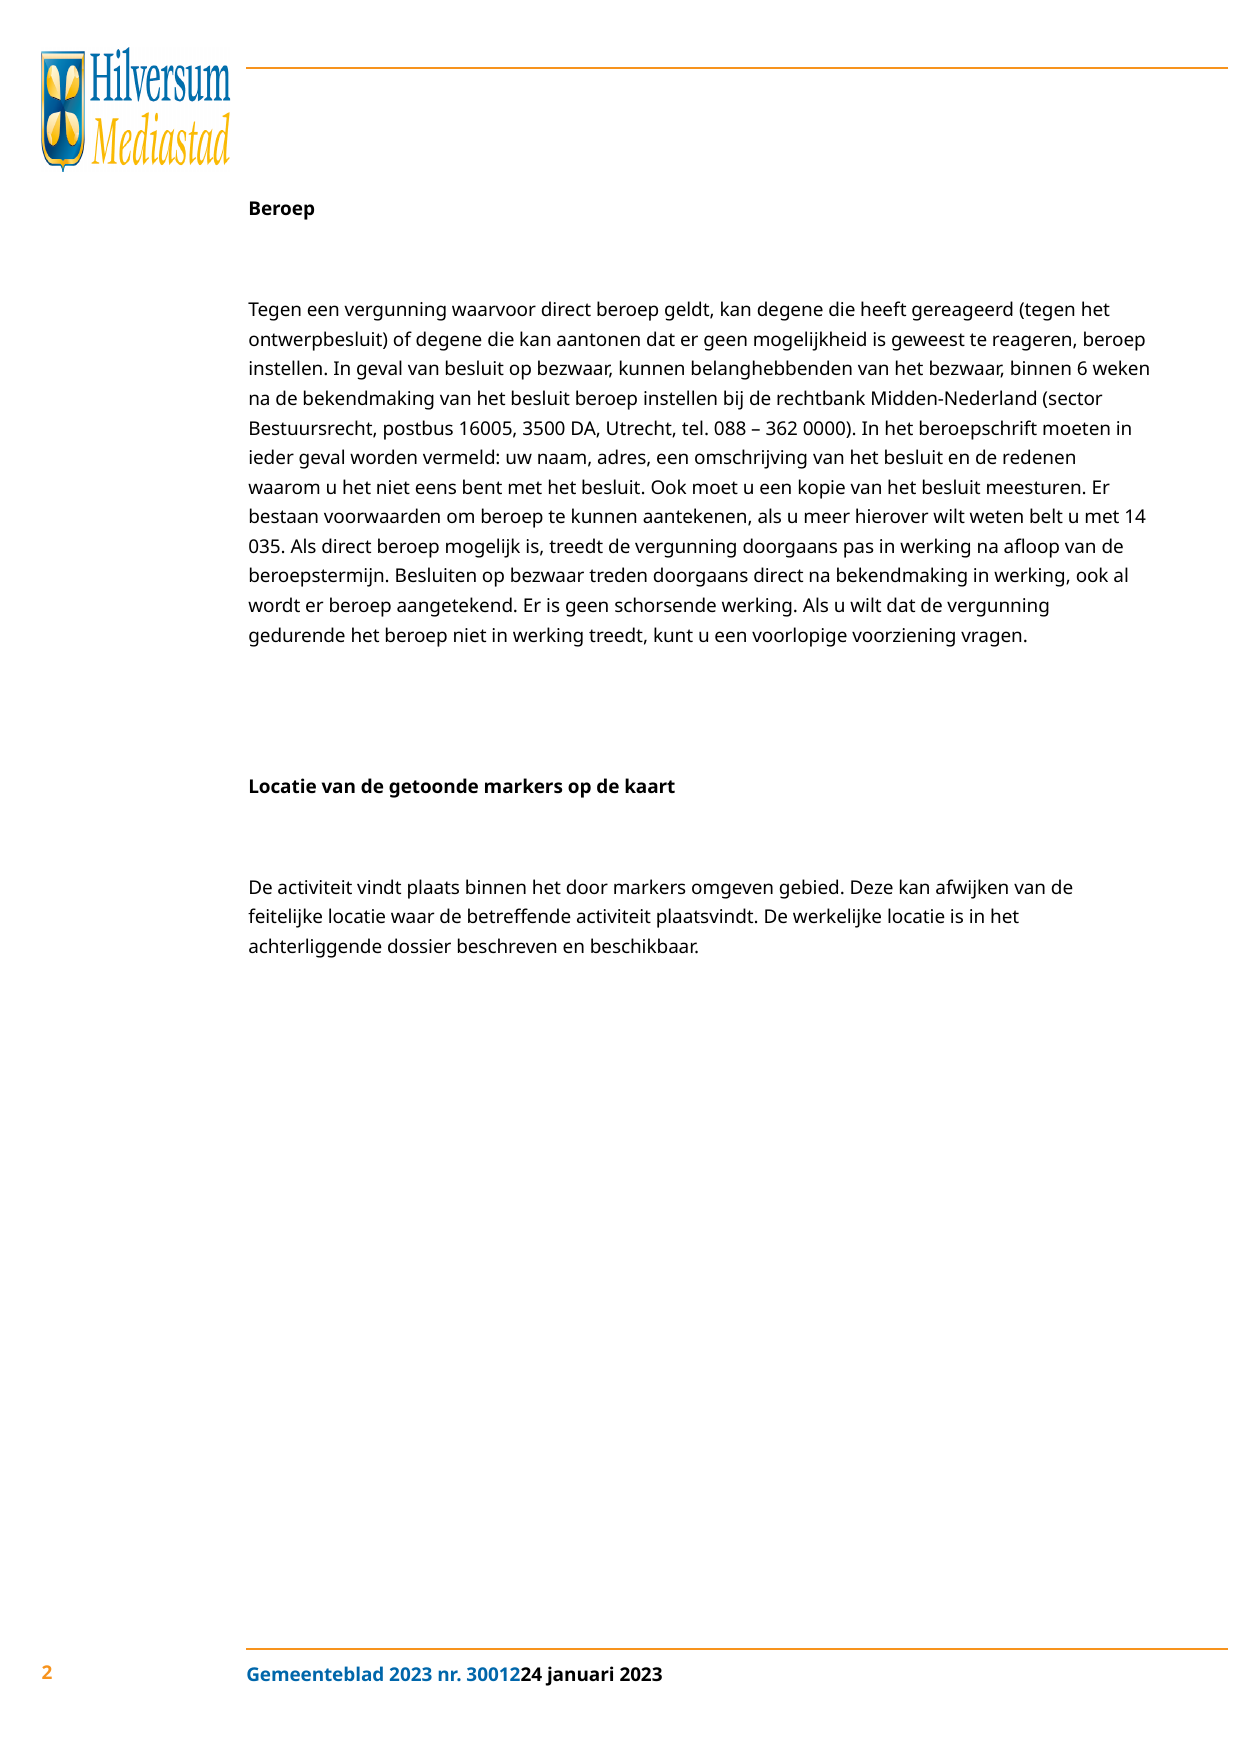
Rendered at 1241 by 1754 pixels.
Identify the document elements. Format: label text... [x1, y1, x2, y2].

text Tegen een vergunning waarvoor direct beroep geldt, kan degene die heeft gereageerd (tegen het ontwerpbesluit) of degene die kan aantonen dat er geen mogelijkheid is geweest te reageren, beroep instellen. In geval van besluit op bezwaar, kunnen belanghebbenden van het bezwaar, binnen 6 weken na de bekendmaking van het besluit beroep instellen bij de rechtbank Midden-Nederland (sector Bestuursrecht, postbus 16005, 3500 DA, Utrecht, tel. 088 – 362 0000). In het beroepschrift moeten in ieder geval worden vermeld: uw naam, adres, een omschrijving van het besluit en de redenen waarom u het niet eens bent met het besluit. Ook moet u een kopie van het besluit meesturen. Er bestaan voorwaarden om beroep te kunnen aantekenen, als u meer hierover wilt weten belt u met 14 035. Als direct beroep mogelijk is, treedt de vergunning doorgaans pas in werking na afloop van de beroepstermijn. Besluiten op bezwaar treden doorgaans direct na bekendmaking in werking, ook al wordt er beroep aangetekend. Er is geen schorsende werking. Als u wilt dat de vergunning gedurende het beroep niet in werking treedt, kunt u een voorlopige voorziening vragen. [248, 296, 1152, 648]
text Beroep [248, 196, 1152, 221]
text De activiteit vindt plaats binnen het door markers omgeven gebied. Deze kan afwijken van de feitelijke locatie waar de betreffende activiteit plaatsvindt. De werkelijke locatie is in het achterliggende dossier beschreven en beschikbaar. [248, 874, 1152, 959]
text Locatie van de getoonde markers op de kaart [248, 773, 1152, 799]
picture [41, 47, 231, 172]
